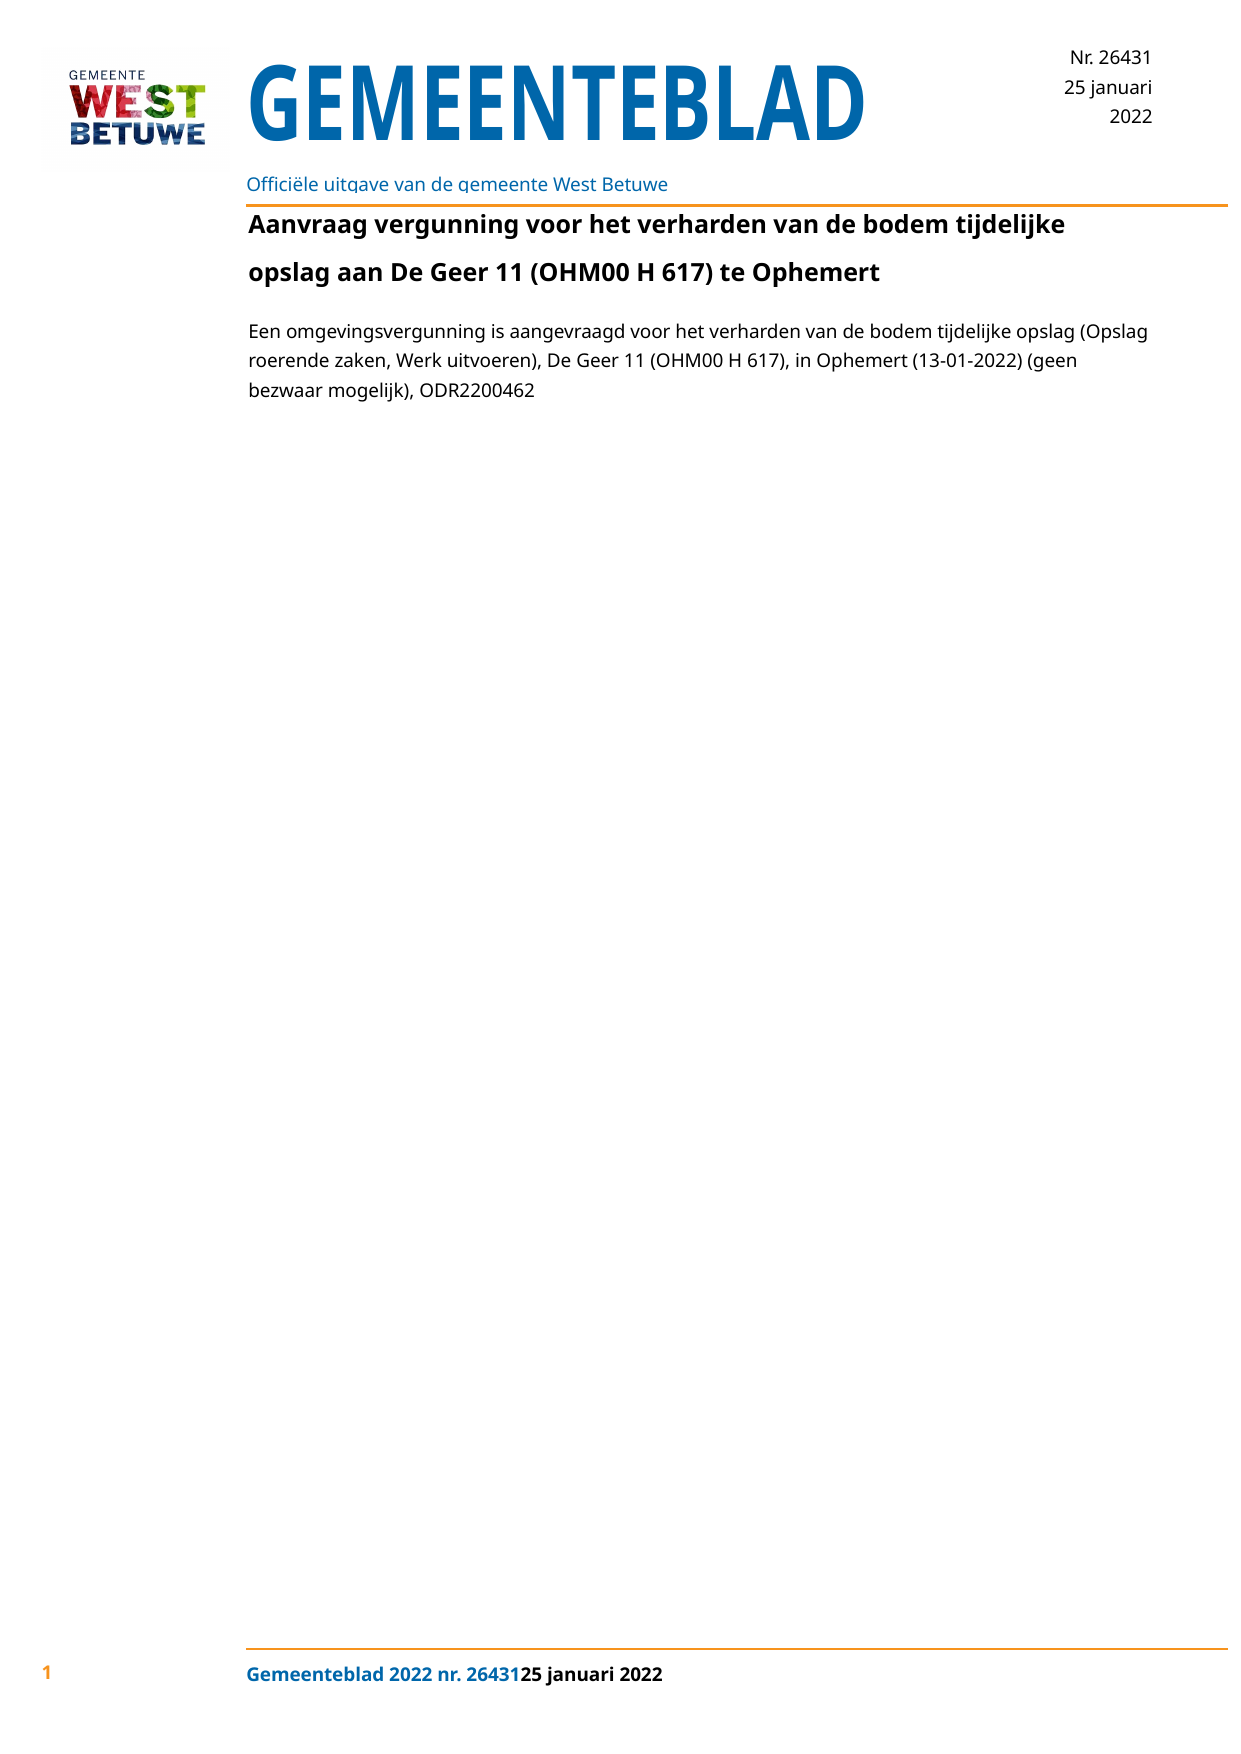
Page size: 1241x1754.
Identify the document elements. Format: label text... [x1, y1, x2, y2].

text Een omgevingsvergunning is aangevraagd voor het verharden van de bodem tijdelijke opslag (Opslag roerende zaken, Werk uitvoeren), De Geer 11 (OHM00 H 617), in Ophemert (13-01-2022) (geen bezwaar mogelijk), ODR2200462 [248, 318, 1152, 403]
picture [41, 47, 231, 172]
text Aanvraag vergunning voor het verharden van de bodem tijdelijke opslag aan De Geer 11 (OHM00 H 617) te Ophemert [248, 207, 1152, 288]
